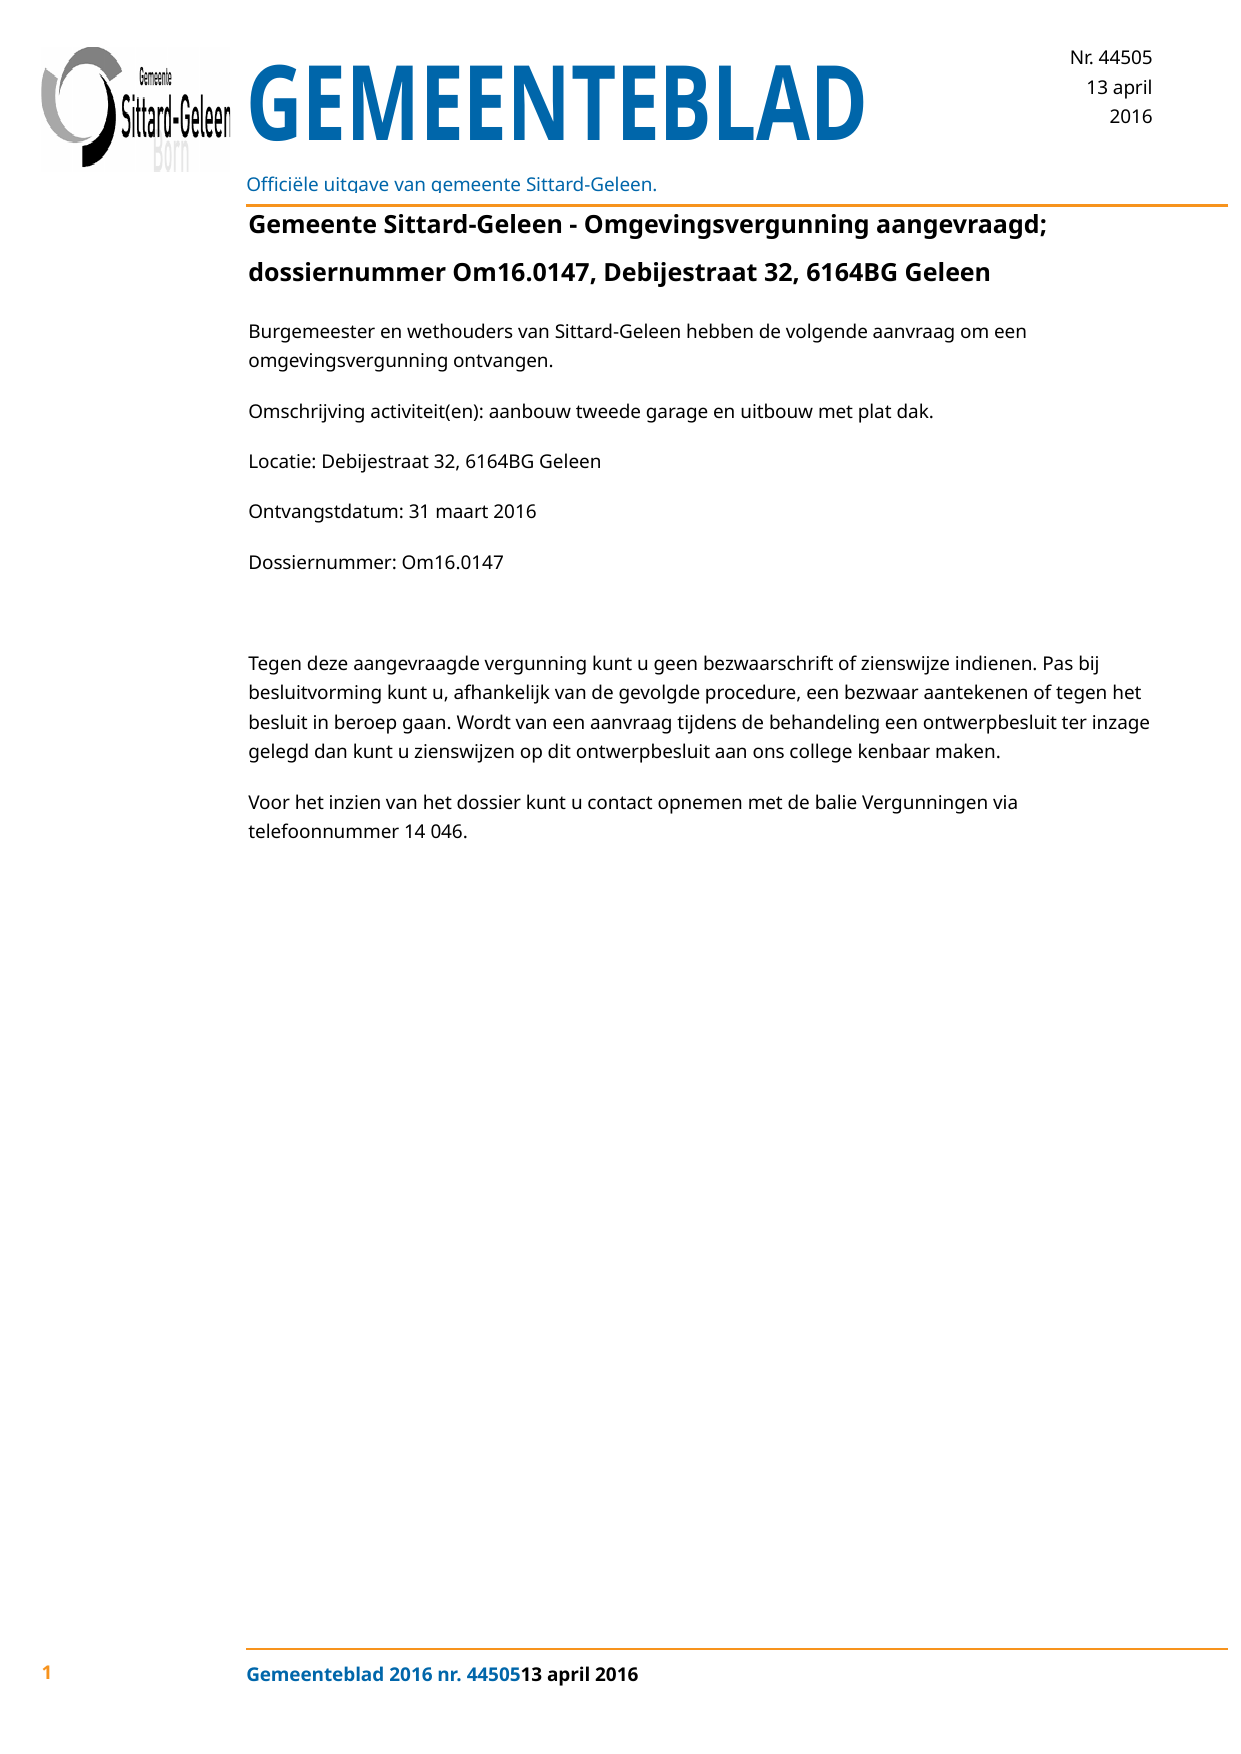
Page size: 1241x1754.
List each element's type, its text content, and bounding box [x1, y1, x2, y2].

picture [41, 47, 231, 172]
text Burgemeester en wethouders van Sittard-Geleen hebben de volgende aanvraag om een omgevingsvergunning ontvangen. [248, 318, 1152, 373]
text Voor het inzien van het dossier kunt u contact opnemen met de balie Vergunningen via telefoonnummer 14 046. [248, 789, 1152, 844]
text Locatie: Debijestraat 32, 6164BG Geleen [248, 448, 1152, 474]
text Omschrijving activiteit(en): aanbouw tweede garage en uitbouw met plat dak. [248, 398, 1152, 424]
text Tegen deze aangevraagde vergunning kunt u geen bezwaarschrift of zienswijze indienen. Pas bij besluitvorming kunt u, afhankelijk van de gevolgde procedure, een bezwaar aantekenen of tegen het besluit in beroep gaan. Wordt van een aanvraag tijdens de behandeling een ontwerpbesluit ter inzage gelegd dan kunt u zienswijzen op dit ontwerpbesluit aan ons college kenbaar maken. [248, 650, 1152, 764]
text Dossiernummer: Om16.0147 [248, 549, 1152, 575]
text Ontvangstdatum: 31 maart 2016 [248, 499, 1152, 524]
text Gemeente Sittard-Geleen - Omgevingsvergunning aangevraagd; dossiernummer Om16.0147, Debijestraat 32, 6164BG Geleen [248, 207, 1152, 288]
